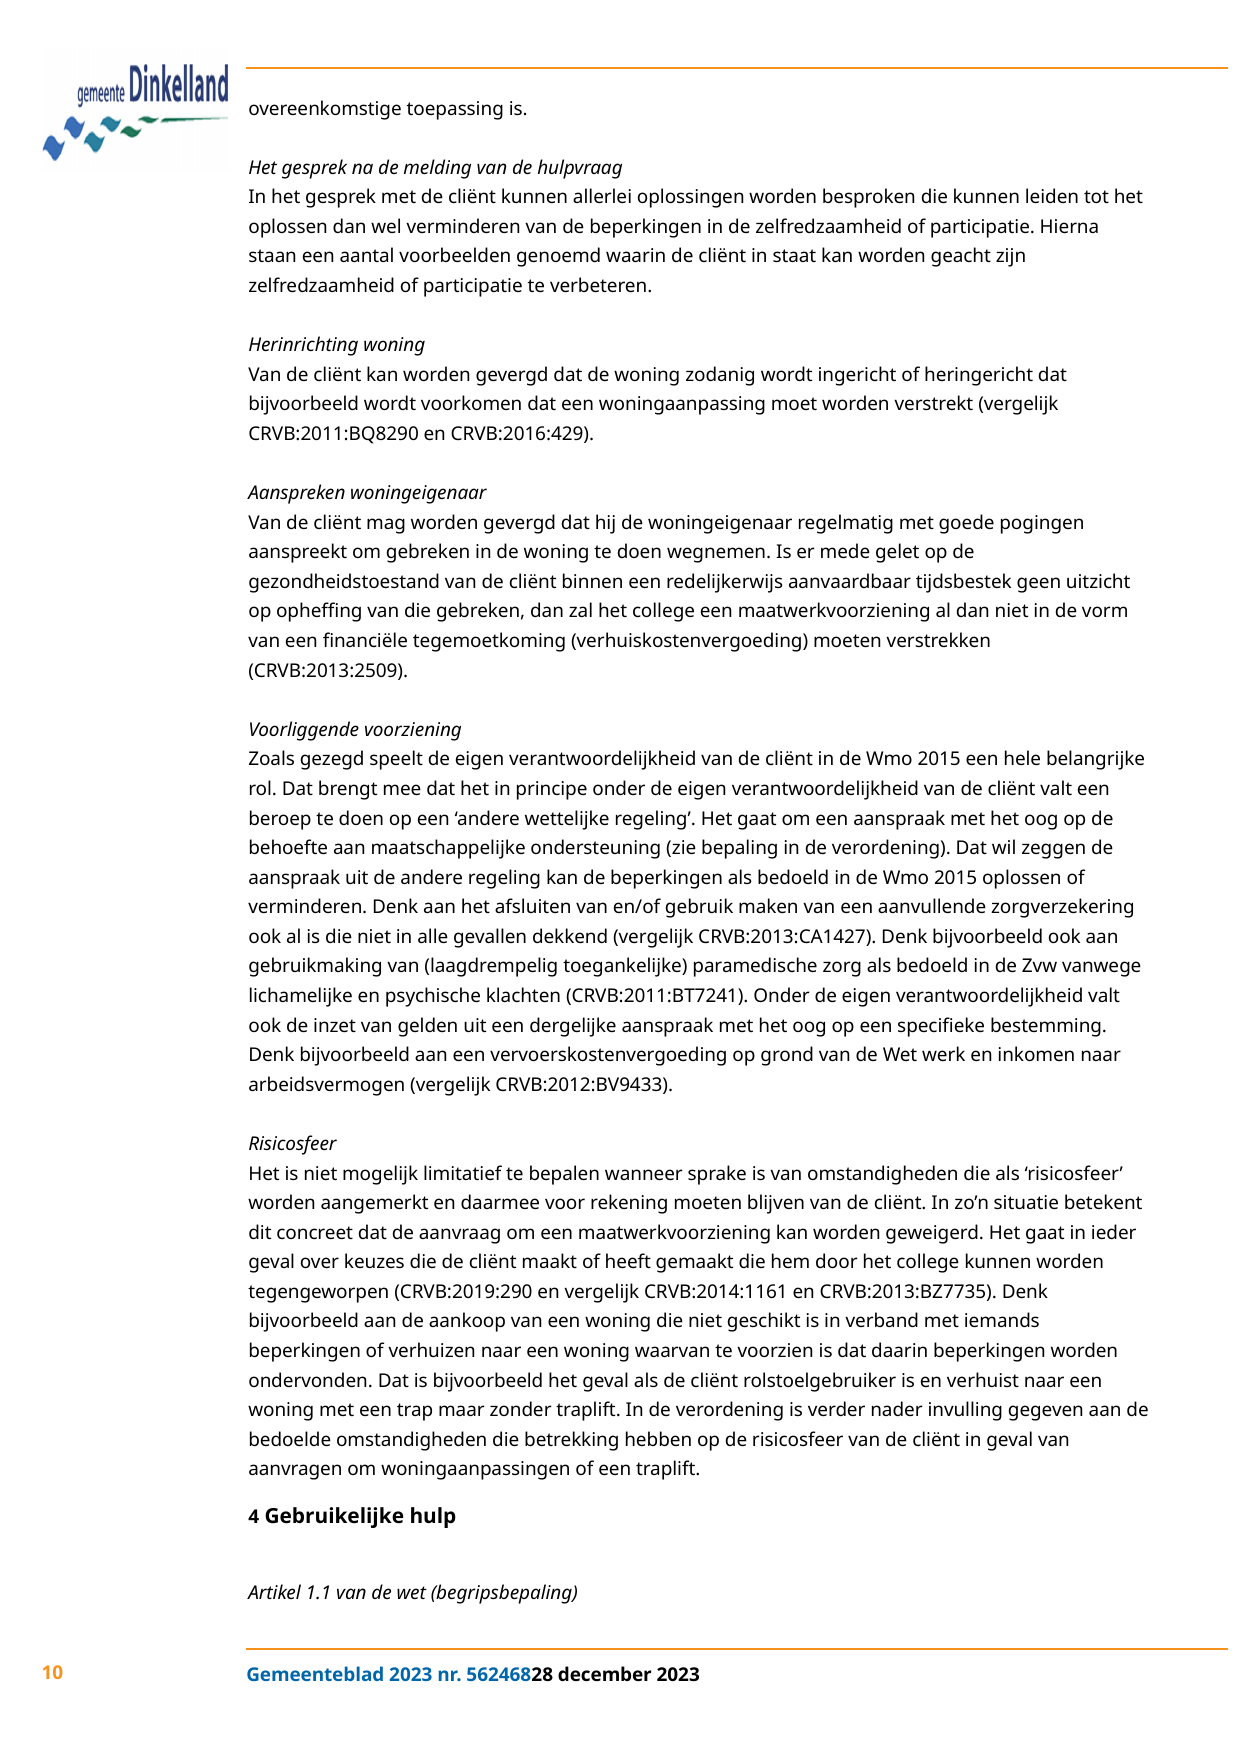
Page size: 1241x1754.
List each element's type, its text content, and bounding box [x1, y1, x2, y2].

text Van de cliënt mag worden gevergd dat hij de woningeigenaar regelmatig met goede pogingen aanspreekt om gebreken in de woning te doen wegnemen. Is er mede gelet op de gezondheidstoestand van de cliënt binnen een redelijkerwijs aanvaardbaar tijdsbestek geen uitzicht op opheffing van die gebreken, dan zal het college een maatwerkvoorziening al dan niet in de vorm van een financiële tegemoetkoming (verhuiskostenvergoeding) moeten verstrekken (CRVB:2013:2509). [248, 509, 1152, 683]
text Artikel 1.1 van de wet (begripsbepaling) [248, 1579, 1152, 1605]
text Aanspreken woningeigenaar [248, 479, 1152, 505]
text Zoals gezegd speelt de eigen verantwoordelijkheid van de cliënt in de Wmo 2015 een hele belangrijke rol. Dat brengt mee dat het in principe onder de eigen verantwoordelijkheid van de cliënt valt een beroep te doen op een ‘andere wettelijke regeling’. Het gaat om een aanspraak met het oog op de behoefte aan maatschappelijke ondersteuning (zie bepaling in de verordening). Dat wil zeggen de aanspraak uit de andere regeling kan de beperkingen als bedoeld in de Wmo 2015 oplossen of verminderen. Denk aan het afsluiten van en/of gebruik maken van een aanvullende zorgverzekering ook al is die niet in alle gevallen dekkend (vergelijk CRVB:2013:CA1427). Denk bijvoorbeeld ook aan gebruikmaking van (laagdrempelig toegankelijke) paramedische zorg als bedoeld in de Zvw vanwege lichamelijke en psychische klachten (CRVB:2011:BT7241). Onder de eigen verantwoordelijkheid valt ook de inzet van gelden uit een dergelijke aanspraak met het oog op een specifieke bestemming. Denk bijvoorbeeld aan een vervoerskostenvergoeding op grond van de Wet werk en inkomen naar arbeidsvermogen (vergelijk CRVB:2012:BV9433). [248, 746, 1152, 1097]
text Risicosfeer [248, 1130, 1152, 1156]
text Het is niet mogelijk limitatief te bepalen wanneer sprake is van omstandigheden die als ‘risicosfeer’ worden aangemerkt en daarmee voor rekening moeten blijven van de cliënt. In zo’n situatie betekent dit concreet dat de aanvraag om een maatwerkvoorziening kan worden geweigerd. Het gaat in ieder geval over keuzes die de cliënt maakt of heeft gemaakt die hem door het college kunnen worden tegengeworpen (CRVB:2019:290 en vergelijk CRVB:2014:1161 en CRVB:2013:BZ7735). Denk bijvoorbeeld aan de aankoop van een woning die niet geschikt is in verband met iemands beperkingen of verhuizen naar een woning waarvan te voorzien is dat daarin beperkingen worden ondervonden. Dat is bijvoorbeeld het geval als de cliënt rolstoelgebruiker is en verhuist naar een woning met een trap maar zonder traplift. In de verordening is verder nader invulling gegeven aan de bedoelde omstandigheden die betrekking hebben op de risicosfeer van de cliënt in geval van aanvragen om woningaanpassingen of een traplift. [248, 1160, 1152, 1481]
text Herinrichting woning [248, 331, 1152, 357]
text Van de cliënt kan worden gevergd dat de woning zodanig wordt ingericht of heringericht dat bijvoorbeeld wordt voorkomen dat een woningaanpassing moet worden verstrekt (vergelijk CRVB:2011:BQ8290 en CRVB:2016:429). [248, 361, 1152, 446]
text 4 Gebruikelijke hulp [248, 1501, 1152, 1530]
text In het gesprek met de cliënt kunnen allerlei oplossingen worden besproken die kunnen leiden tot het oplossen dan wel verminderen van de beperkingen in de zelfredzaamheid of participatie. Hierna staan een aantal voorbeelden genoemd waarin de cliënt in staat kan worden geacht zijn zelfredzaamheid of participatie te verbeteren. [248, 183, 1152, 298]
text Voorliggende voorziening [248, 716, 1152, 742]
picture [41, 47, 231, 172]
text overeenkomstige toepassing is. [248, 95, 1152, 121]
text Het gesprek na de melding van de hulpvraag [248, 154, 1152, 180]
